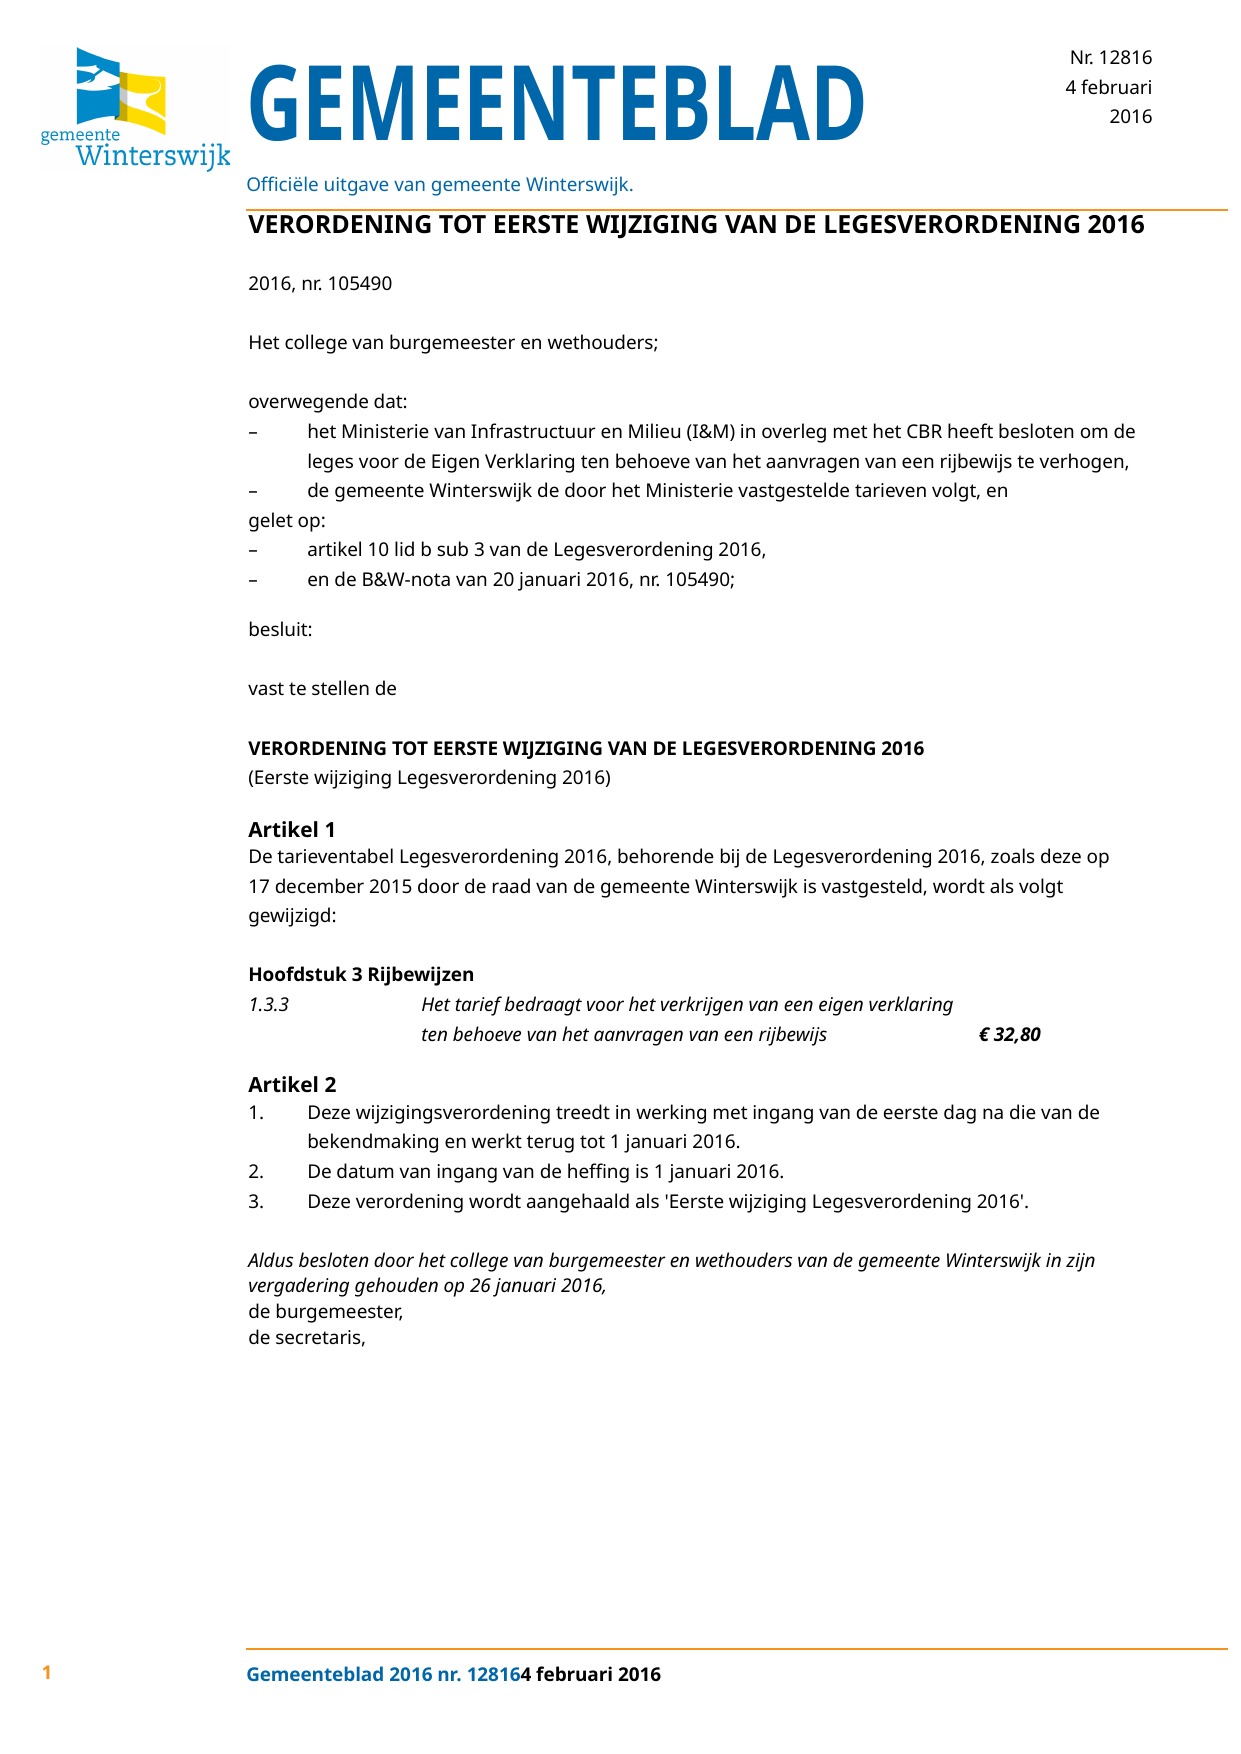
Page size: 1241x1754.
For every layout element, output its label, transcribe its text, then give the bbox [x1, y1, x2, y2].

text de secretaris, [248, 1324, 1152, 1350]
list artikel 10 lid b sub 3 van de Legesverordening 2016, [248, 537, 1152, 562]
list de gemeente Winterswijk de door het Ministerie vastgestelde tarieven volgt, en [248, 477, 1152, 503]
list Deze wijzigingsverordening treedt in werking met ingang van de eerste dag na die van de bekendmaking en werkt terug tot 1 januari 2016. [248, 1099, 1152, 1154]
text Het college van burgemeester en wethouders; [248, 329, 1152, 355]
list en de B&W-nota van 20 januari 2016, nr. 105490; [248, 566, 1152, 592]
text Hoofdstuk 3 Rijbewijzen [248, 962, 1152, 987]
text De tarieventabel Legesverordening 2016, behorende bij de Legesverordening 2016, zoals deze op 17 december 2015 door de raad van de gemeente Winterswijk is vastgesteld, wordt als volgt gewijzigd: [248, 843, 1152, 928]
text Artikel 2 [248, 1071, 1152, 1099]
text vast te stellen de [248, 676, 1152, 701]
list Deze verordening wordt aangehaald als 'Eerste wijziging Legesverordening 2016'. [248, 1188, 1152, 1213]
text besluit: [248, 616, 1152, 642]
text 2016, nr. 105490 [248, 270, 1152, 296]
text overwegende dat: [248, 389, 1152, 414]
table_header € 32,80 [979, 991, 1152, 1047]
picture [41, 47, 231, 172]
text Artikel 1 [248, 815, 1152, 843]
text VERORDENING TOT EERSTE WIJZIGING VAN DE LEGESVERORDENING 2016 [248, 735, 1152, 761]
list het Ministerie van Infrastructuur en Milieu (I&M) in overleg met het CBR heeft besloten om de leges voor de Eigen Verklaring ten behoeve van het aanvragen van een rijbewijs te verhogen, [248, 418, 1152, 473]
picture [225, 153, 231, 162]
text VERORDENING TOT EERSTE WIJZIGING VAN DE LEGESVERORDENING 2016 [248, 211, 1152, 241]
text gelet op: [248, 507, 1152, 533]
text de burgemeester, [248, 1298, 1152, 1324]
table_header 1.3.3 [248, 991, 421, 1047]
text (Eerste wijziging Legesverordening 2016) [248, 764, 1152, 790]
list De datum van ingang van de heffing is 1 januari 2016. [248, 1158, 1152, 1184]
table_header Het tarief bedraagt voor het verkrijgen van een eigen verklaring ten behoeve van het aanvragen van een rijbewijs [421, 991, 978, 1047]
text Aldus besloten door het college van burgemeester en wethouders van de gemeente Winterswijk in zijn vergadering gehouden op 26 januari 2016, [248, 1247, 1152, 1298]
